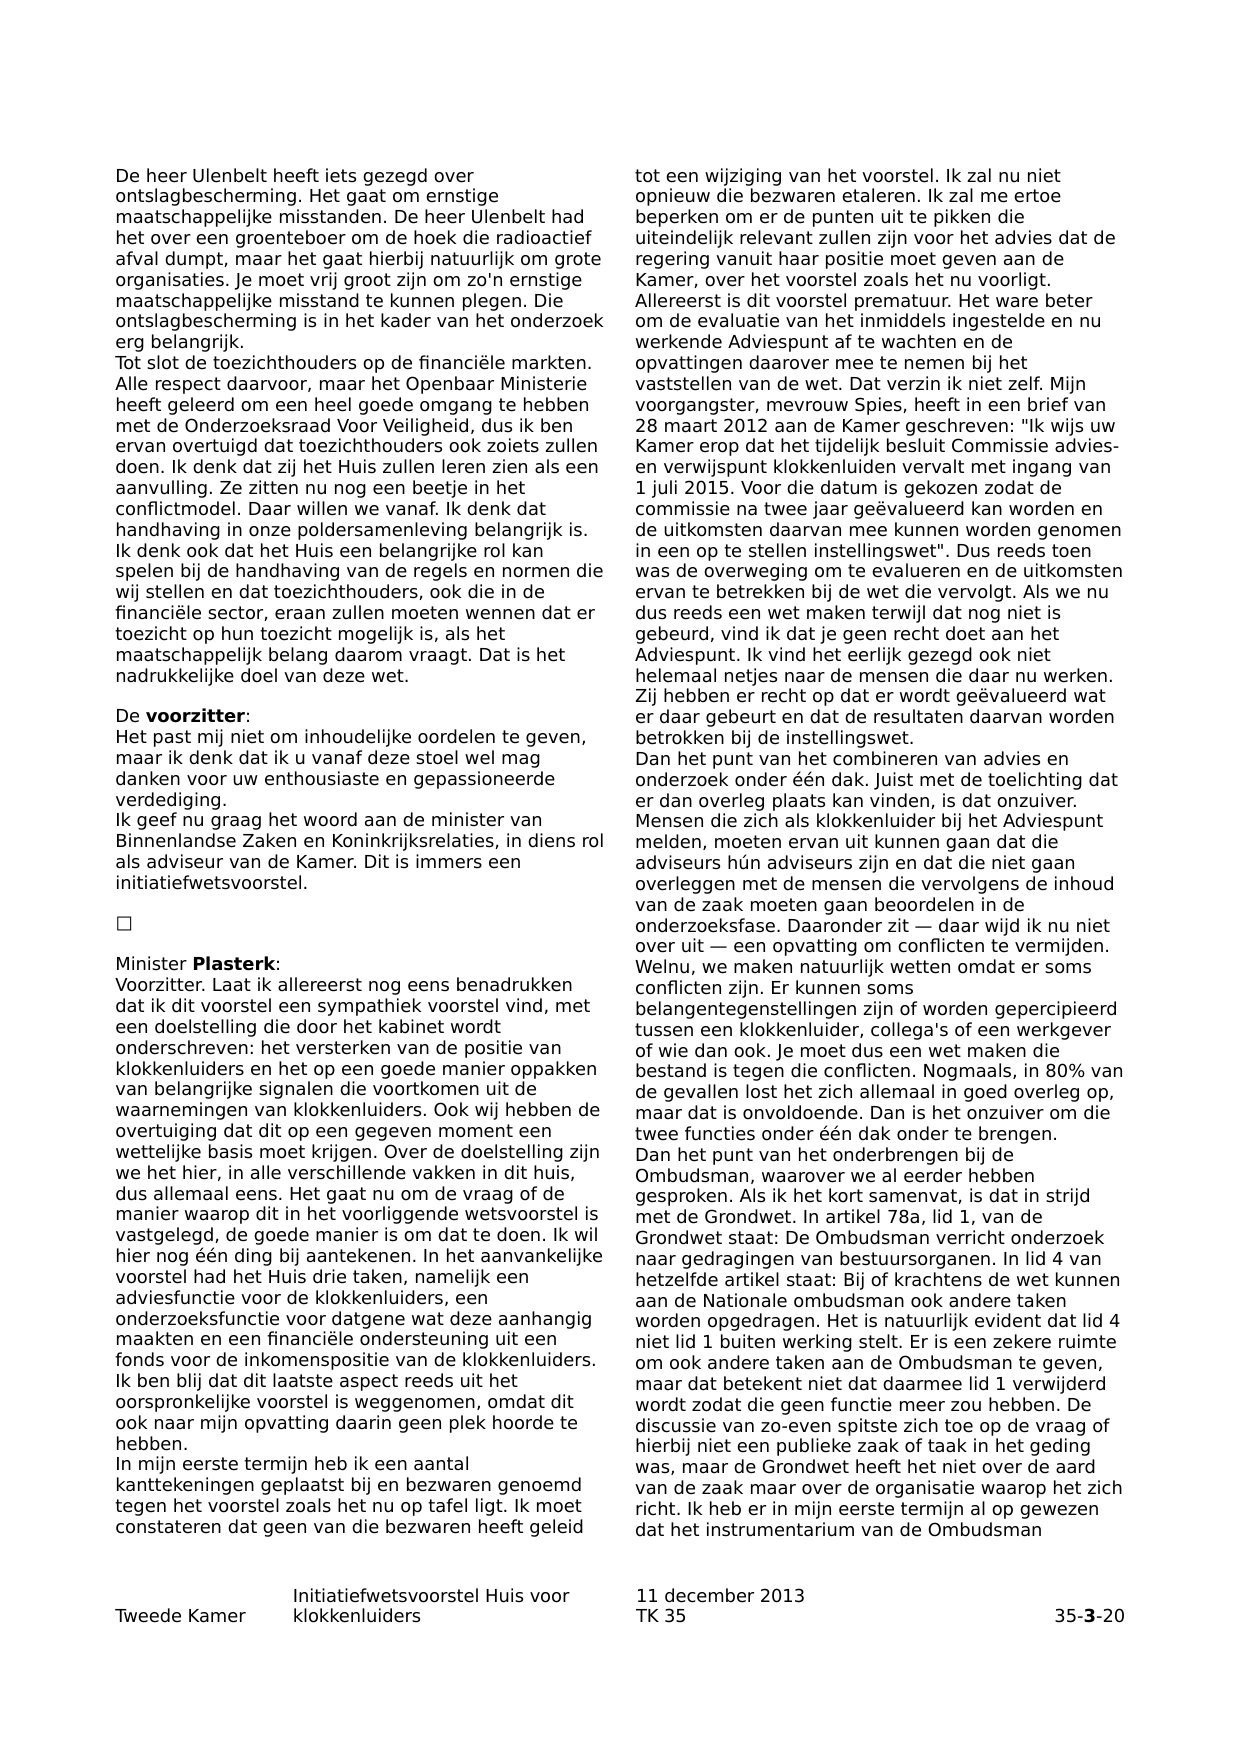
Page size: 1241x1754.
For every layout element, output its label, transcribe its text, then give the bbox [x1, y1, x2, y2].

text Voorzitter. Laat ik allereerst nog eens benadrukken dat ik dit voorstel een sympathiek voorstel vind, met een doelstelling die door het kabinet wordt onderschreven: het versterken van de positie van klokkenluiders en het op een goede manier oppakken van belangrijke signalen die voortkomen uit de waarnemingen van klokkenluiders. Ook wij hebben de overtuiging dat dit op een gegeven moment een wettelijke basis moet krijgen. Over de doelstelling zijn we het hier, in alle verschillende vakken in dit huis, dus allemaal eens. Het gaat nu om de vraag of de manier waarop dit in het voorliggende wetsvoorstel is vastgelegd, de goede manier is om dat te doen. Ik wil hier nog één ding bij aantekenen. In het aanvankelijke voorstel had het Huis drie taken, namelijk een adviesfunctie voor de klokkenluiders, een onderzoeksfunctie voor datgene wat deze aanhangig maakten en een financiële ondersteuning uit een fonds voor de inkomenspositie van de klokkenluiders. Ik ben blij dat dit laatste aspect reeds uit het oorspronkelijke voorstel is weggenomen, omdat dit ook naar mijn opvatting daarin geen plek hoorde te hebben. [115, 975, 605, 1454]
text De heer Ulenbelt heeft iets gezegd over ontslagbescherming. Het gaat om ernstige maatschappelijke misstanden. De heer Ulenbelt had het over een groenteboer om de hoek die radioactief afval dumpt, maar het gaat hierbij natuurlijk om grote organisaties. Je moet vrij groot zijn om zo'n ernstige maatschappelijke misstand te kunnen plegen. Die ontslagbescherming is in het kader van het onderzoek erg belangrijk. [115, 165, 605, 353]
text Allereerst is dit voorstel prematuur. Het ware beter om de evaluatie van het inmiddels ingestelde en nu werkende Adviespunt af te wachten en de opvattingen daarover mee te nemen bij het vaststellen van de wet. Dat verzin ik niet zelf. Mijn voorgangster, mevrouw Spies, heeft in een brief van 28 maart 2012 aan de Kamer geschreven: "Ik wijs uw Kamer erop dat het tijdelijk besluit Commissie advies- en verwijspunt klokkenluiden vervalt met ingang van 1 juli 2015. Voor die datum is gekozen zodat de commissie na twee jaar geëvalueerd kan worden en de uitkomsten daarvan mee kunnen worden genomen in een op te stellen instellingswet". Dus reeds toen was de overweging om te evalueren en de uitkomsten ervan te betrekken bij de wet die vervolgt. Als we nu dus reeds een wet maken terwijl dat nog niet is gebeurd, vind ik dat je geen recht doet aan het Adviespunt. Ik vind het eerlijk gezegd ook niet helemaal netjes naar de mensen die daar nu werken. Zij hebben er recht op dat er wordt geëvalueerd wat er daar gebeurt en dat de resultaten daarvan worden betrokken bij de instellingswet. [635, 290, 1125, 749]
text De voorzitter: [115, 706, 605, 727]
text Ik geef nu graag het woord aan de minister van Binnenlandse Zaken en Koninkrijksrelaties, in diens rol als adviseur van de Kamer. Dit is immers een initiatiefwetsvoorstel. [115, 810, 605, 893]
text In mijn eerste termijn heb ik een aantal kanttekeningen geplaatst bij en bezwaren genoemd tegen het voorstel zoals het nu op tafel ligt. Ik moet constateren dat geen van die bezwaren heeft geleid [115, 1454, 605, 1537]
text Het past mij niet om inhoudelijke oordelen te geven, maar ik denk dat ik u vanaf deze stoel wel mag danken voor uw enthousiaste en gepassioneerde verdediging. [115, 727, 605, 810]
text tot een wijziging van het voorstel. Ik zal nu niet opnieuw die bezwaren etaleren. Ik zal me ertoe beperken om er de punten uit te pikken die uiteindelijk relevant zullen zijn voor het advies dat de regering vanuit haar positie moet geven aan de Kamer, over het voorstel zoals het nu voorligt. [635, 165, 1125, 290]
text Minister Plasterk: [115, 954, 605, 975]
text Dan het punt van het combineren van advies en onderzoek onder één dak. Juist met de toelichting dat er dan overleg plaats kan vinden, is dat onzuiver. Mensen die zich als klokkenluider bij het Adviespunt melden, moeten ervan uit kunnen gaan dat die adviseurs hún adviseurs zijn en dat die niet gaan overleggen met de mensen die vervolgens de inhoud van de zaak moeten gaan beoordelen in de onderzoeksfase. Daaronder zit — daar wijd ik nu niet over uit — een opvatting om conflicten te vermijden. Welnu, we maken natuurlijk wetten omdat er soms conflicten zijn. Er kunnen soms belangentegenstellingen zijn of worden gepercipieerd tussen een klokkenluider, collega's of een werkgever of wie dan ook. Je moet dus een wet maken die bestand is tegen die conflicten. Nogmaals, in 80% van de gevallen lost het zich allemaal in goed overleg op, maar dat is onvoldoende. Dan is het onzuiver om die twee functies onder één dak onder te brengen. [635, 749, 1125, 1144]
text ⬜ [115, 913, 605, 934]
text Dan het punt van het onderbrengen bij de Ombudsman, waarover we al eerder hebben gesproken. Als ik het kort samenvat, is dat in strijd met de Grondwet. In artikel 78a, lid 1, van de Grondwet staat: De Ombudsman verricht onderzoek naar gedragingen van bestuursorganen. In lid 4 van hetzelfde artikel staat: Bij of krachtens de wet kunnen aan de Nationale ombudsman ook andere taken worden opgedragen. Het is natuurlijk evident dat lid 4 niet lid 1 buiten werking stelt. Er is een zekere ruimte om ook andere taken aan de Ombudsman te geven, maar dat betekent niet dat daarmee lid 1 verwijderd wordt zodat die geen functie meer zou hebben. De discussie van zo-even spitste zich toe op de vraag of hierbij niet een publieke zaak of taak in het geding was, maar de Grondwet heeft het niet over de aard van de zaak maar over de organisatie waarop het zich richt. Ik heb er in mijn eerste termijn al op gewezen dat het instrumentarium van de Ombudsman [635, 1144, 1125, 1540]
text Tot slot de toezichthouders op de financiële markten. Alle respect daarvoor, maar het Openbaar Ministerie heeft geleerd om een heel goede omgang te hebben met de Onderzoeksraad Voor Veiligheid, dus ik ben ervan overtuigd dat toezichthouders ook zoiets zullen doen. Ik denk dat zij het Huis zullen leren zien als een aanvulling. Ze zitten nu nog een beetje in het conflictmodel. Daar willen we vanaf. Ik denk dat handhaving in onze poldersamenleving belangrijk is. Ik denk ook dat het Huis een belangrijke rol kan spelen bij de handhaving van de regels en normen die wij stellen en dat toezichthouders, ook die in de financiële sector, eraan zullen moeten wennen dat er toezicht op hun toezicht mogelijk is, als het maatschappelijk belang daarom vraagt. Dat is het nadrukkelijke doel van deze wet. [115, 353, 605, 686]
